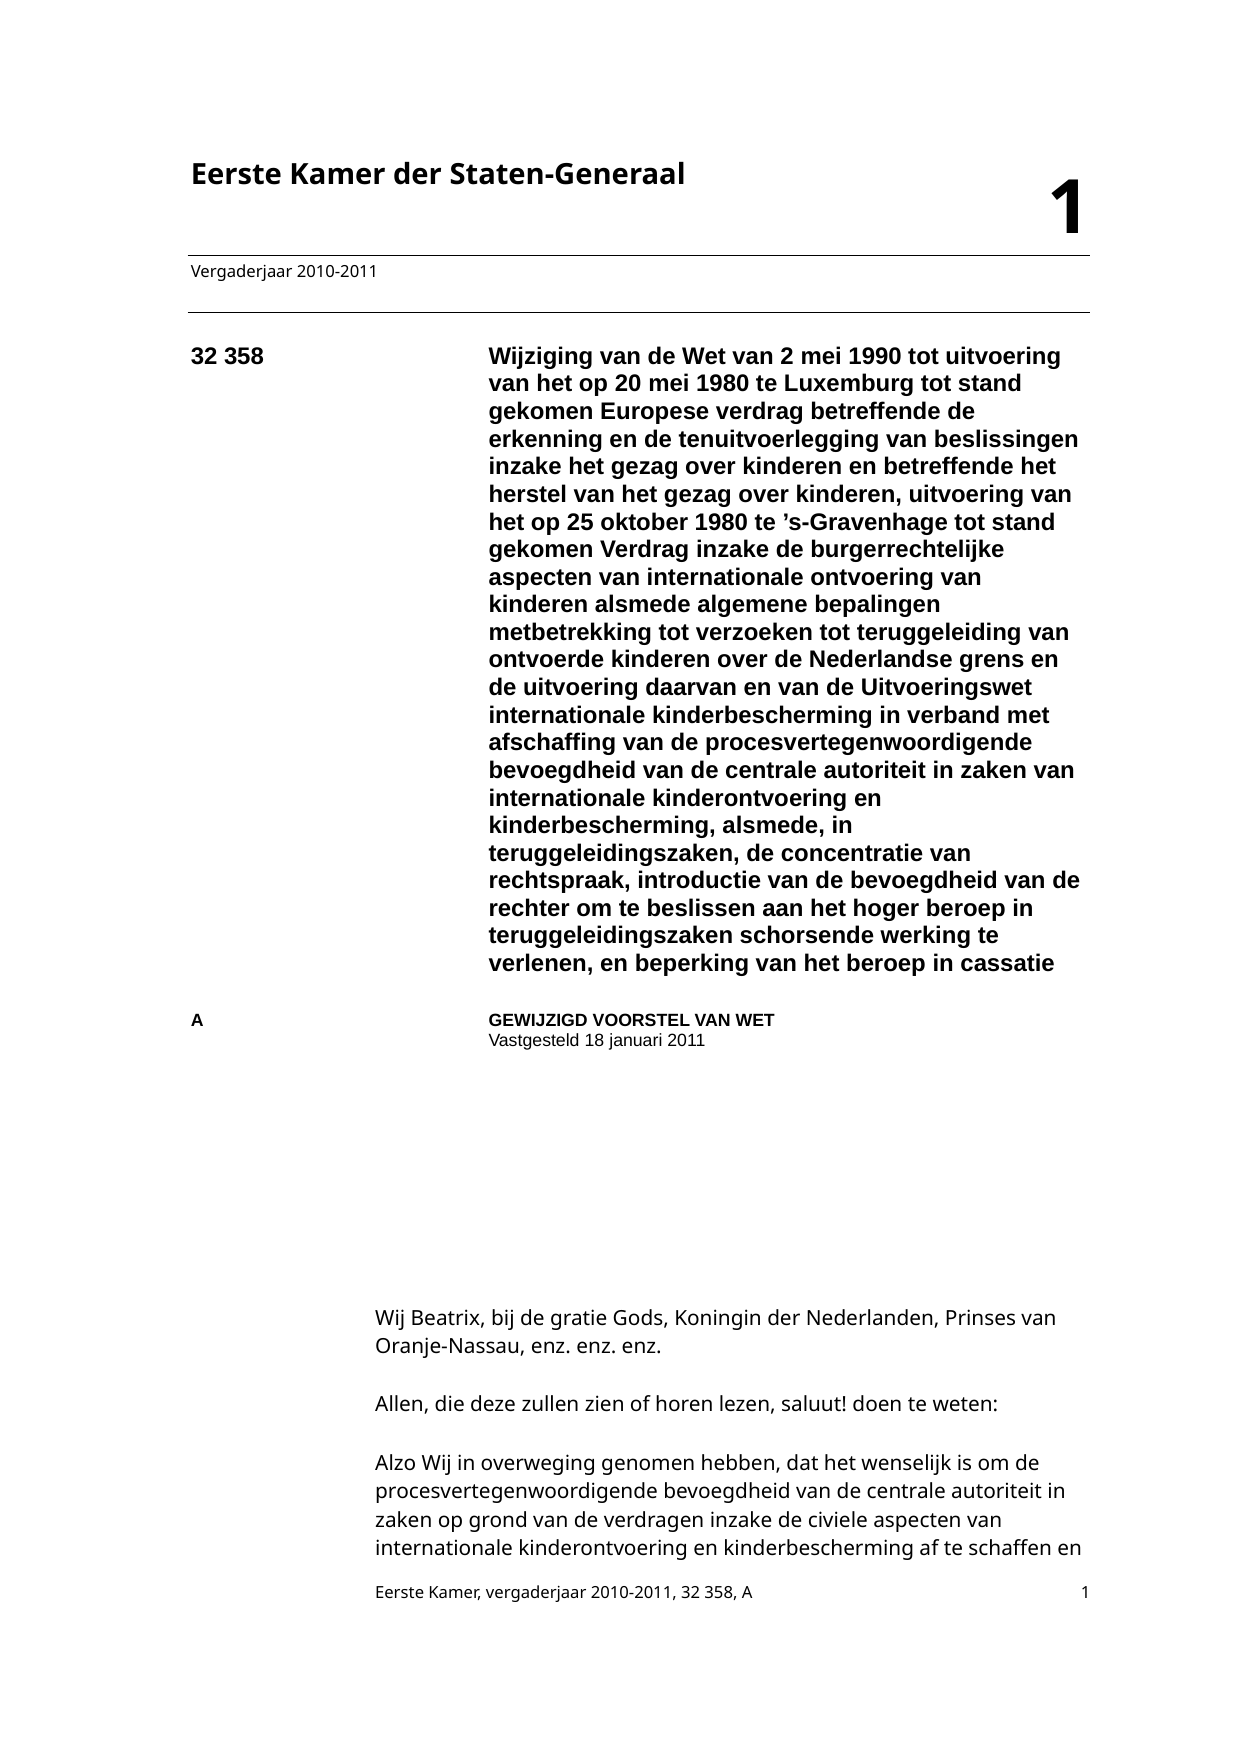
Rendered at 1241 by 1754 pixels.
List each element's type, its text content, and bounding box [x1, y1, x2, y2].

table_cell Wijziging van de Wet van 2 mei 1990 tot uitvoering van het op 20 mei 1980 te Luxemburg tot stand gekomen Europese verdrag betreffende de erkenning en de tenuitvoerlegging van beslissingen inzake het gezag over kinderen en betreffende het herstel van het gezag over kinderen, uitvoering van het op 25 oktober 1980 te ’s-Gravenhage tot stand gekomen Verdrag inzake de burgerrechtelijke aspecten van internationale ontvoering van kinderen alsmede algemene bepalingen metbetrekking tot verzoeken tot teruggeleiding van ontvoerde kinderen over de Nederlandse grens en de uitvoering daarvan en van de Uitvoeringswet internationale kinderbescherming in verband met afschaffing van de procesvertegenwoordigende bevoegdheid van de centrale autoriteit in zaken van internationale kinderontvoering en kinderbescherming, alsmede, in teruggeleidingszaken, de concentratie van rechtspraak, introductie van de bevoegdheid van de rechter om te beslissen aan het hoger beroep in teruggeleidingszaken schorsende werking te verlenen, en beperking van het beroep in cassatie [485, 339, 1090, 1007]
table_header 1 [910, 150, 1090, 255]
text Allen, die deze zullen zien of horen lezen, saluut! doen te weten: [375, 1389, 1090, 1418]
table_cell [485, 313, 1090, 339]
text Wij Beatrix, bij de gratie Gods, Koningin der Nederlanden, Prinses van Oranje-Nassau, enz. enz. enz. [375, 1303, 1090, 1359]
table_cell A [188, 1007, 485, 1126]
table_cell 32 358 [188, 339, 485, 1007]
table_header Eerste Kamer der Staten-Generaal [188, 150, 909, 255]
text Alzo Wij in overweging genomen hebben, dat het wenselijk is om de procesvertegenwoordigende bevoegdheid van de centrale autoriteit in zaken op grond van de verdragen inzake de civiele aspecten van internationale kinderontvoering en kinderbescherming af te schaffen en [375, 1448, 1090, 1562]
table_cell [485, 256, 1090, 312]
table_cell [188, 313, 485, 339]
table_cell Vergaderjaar 2010-2011 [188, 256, 485, 312]
table_cell GEWIJZIGD VOORSTEL VAN WET Vastgesteld 18 januari 2011 [485, 1007, 1090, 1126]
